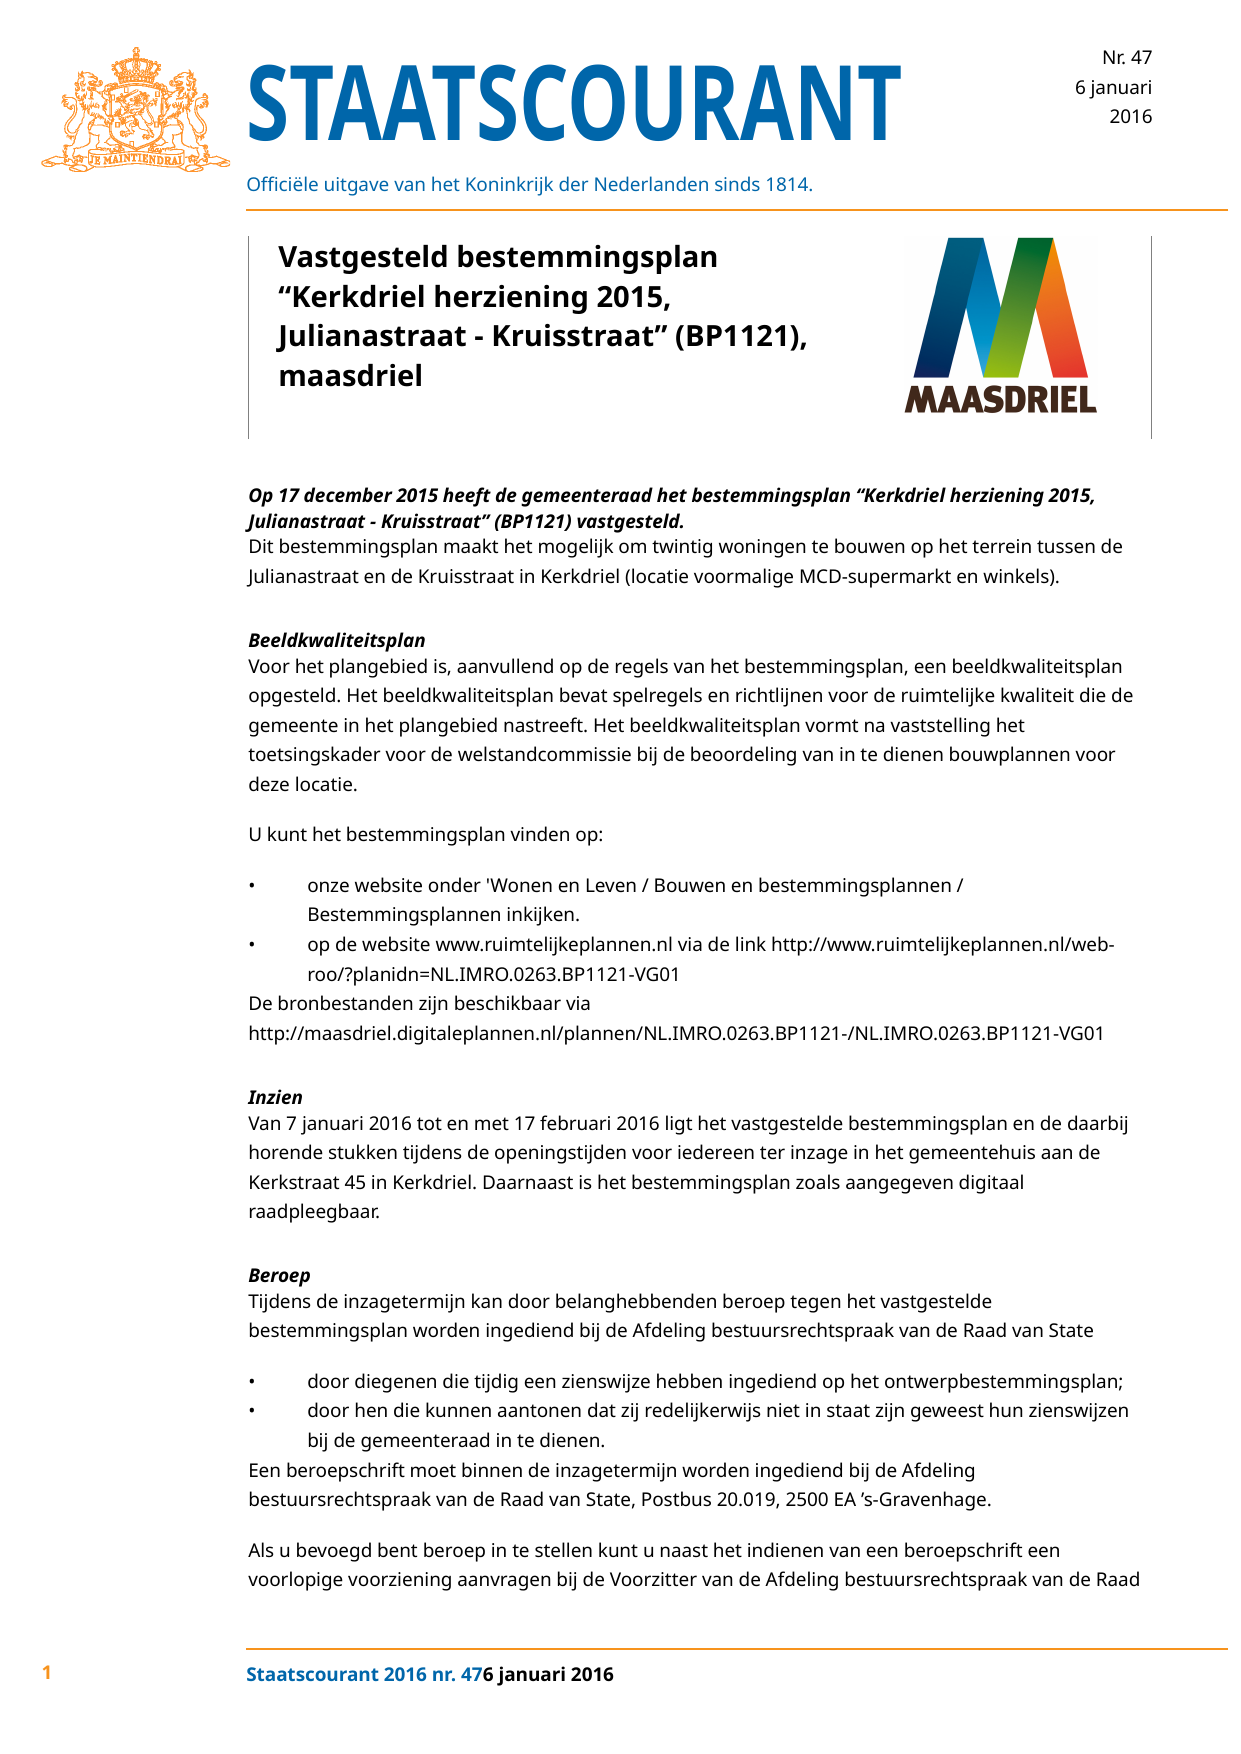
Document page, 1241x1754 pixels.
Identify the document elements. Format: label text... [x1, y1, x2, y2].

table_header [850, 236, 903, 413]
text Als u bevoegd bent beroep in te stellen kunt u naast het indienen van een beroepschrift een voorlopige voorziening aanvragen bij de Voorzitter van de Afdeling bestuursrechtspraak van de Raad [248, 1537, 1152, 1592]
text Op 17 december 2015 heeft de gemeenteraad het bestemmingsplan “Kerkdriel herziening 2015, Julianastraat - Kruisstraat” (BP1121) vastgesteld. [248, 482, 1152, 534]
text Beroep [248, 1262, 1152, 1288]
text Een beroepschrift moet binnen de inzagetermijn worden ingediend bij de Afdeling bestuursrechtspraak van de Raad van State, Postbus 20.019, 2500 EA ’s-Gravenhage. [248, 1457, 1152, 1512]
text Inzien [248, 1084, 1152, 1110]
list door diegenen die tijdig een zienswijze hebben ingediend op het ontwerpbestemmingsplan; [248, 1368, 1152, 1394]
table_header [1098, 236, 1151, 413]
text Dit bestemmingsplan maakt het mogelijk om twintig woningen te bouwen op het terrein tussen de Julianastraat en de Kruisstraat in Kerkdriel (locatie voormalige MCD-supermarkt en winkels). [248, 534, 1152, 589]
text Tijdens de inzagetermijn kan door belanghebbenden beroep tegen het vastgestelde bestemmingsplan worden ingediend bij de Afdeling bestuursrechtspraak van de Raad van State [248, 1288, 1152, 1343]
text U kunt het bestemmingsplan vinden op: [248, 822, 1152, 847]
table_header [850, 414, 1151, 439]
text Beeldkwaliteitsplan [248, 627, 1152, 653]
text Van 7 januari 2016 tot en met 17 februari 2016 ligt het vastgestelde bestemmingsplan en de daarbij horende stukken tijdens de openingstijden voor iedereen ter inzage in het gemeentehuis aan de Kerkstraat 45 in Kerkdriel. Daarnaast is het bestemmingsplan zoals aangegeven digitaal raadpleegbaar. [248, 1110, 1152, 1224]
list op de website www.ruimtelijkeplannen.nl via de link http://www.ruimtelijkeplannen.nl/web-roo/?planidn=NL.IMRO.0263.BP1121-VG01 [248, 931, 1152, 987]
table_header Vastgesteld bestemmingsplan “Kerkdriel herziening 2015, Julianastraat - Kruisstraat” (BP1121), maasdriel [249, 236, 850, 439]
picture [903, 236, 1098, 414]
text De bronbestanden zijn beschikbaar via http://maasdriel.digitaleplannen.nl/plannen/NL.IMRO.0263.BP1121-/NL.IMRO.0263.BP1121-VG01 [248, 990, 1152, 1046]
picture [41, 47, 231, 172]
text Voor het plangebied is, aanvullend op de regels van het bestemmingsplan, een beeldkwaliteitsplan opgesteld. Het beeldkwaliteitsplan bevat spelregels en richtlijnen voor de ruimtelijke kwaliteit die de gemeente in het plangebied nastreeft. Het beeldkwaliteitsplan vormt na vaststelling het toetsingskader voor de welstandcommissie bij de beoordeling van in te dienen bouwplannen voor deze locatie. [248, 653, 1152, 797]
list door hen die kunnen aantonen dat zij redelijkerwijs niet in staat zijn geweest hun zienswijzen bij de gemeenteraad in te dienen. [248, 1398, 1152, 1453]
list onze website onder 'Wonen en Leven / Bouwen en bestemmingsplannen / Bestemmingsplannen inkijken. [248, 872, 1152, 927]
